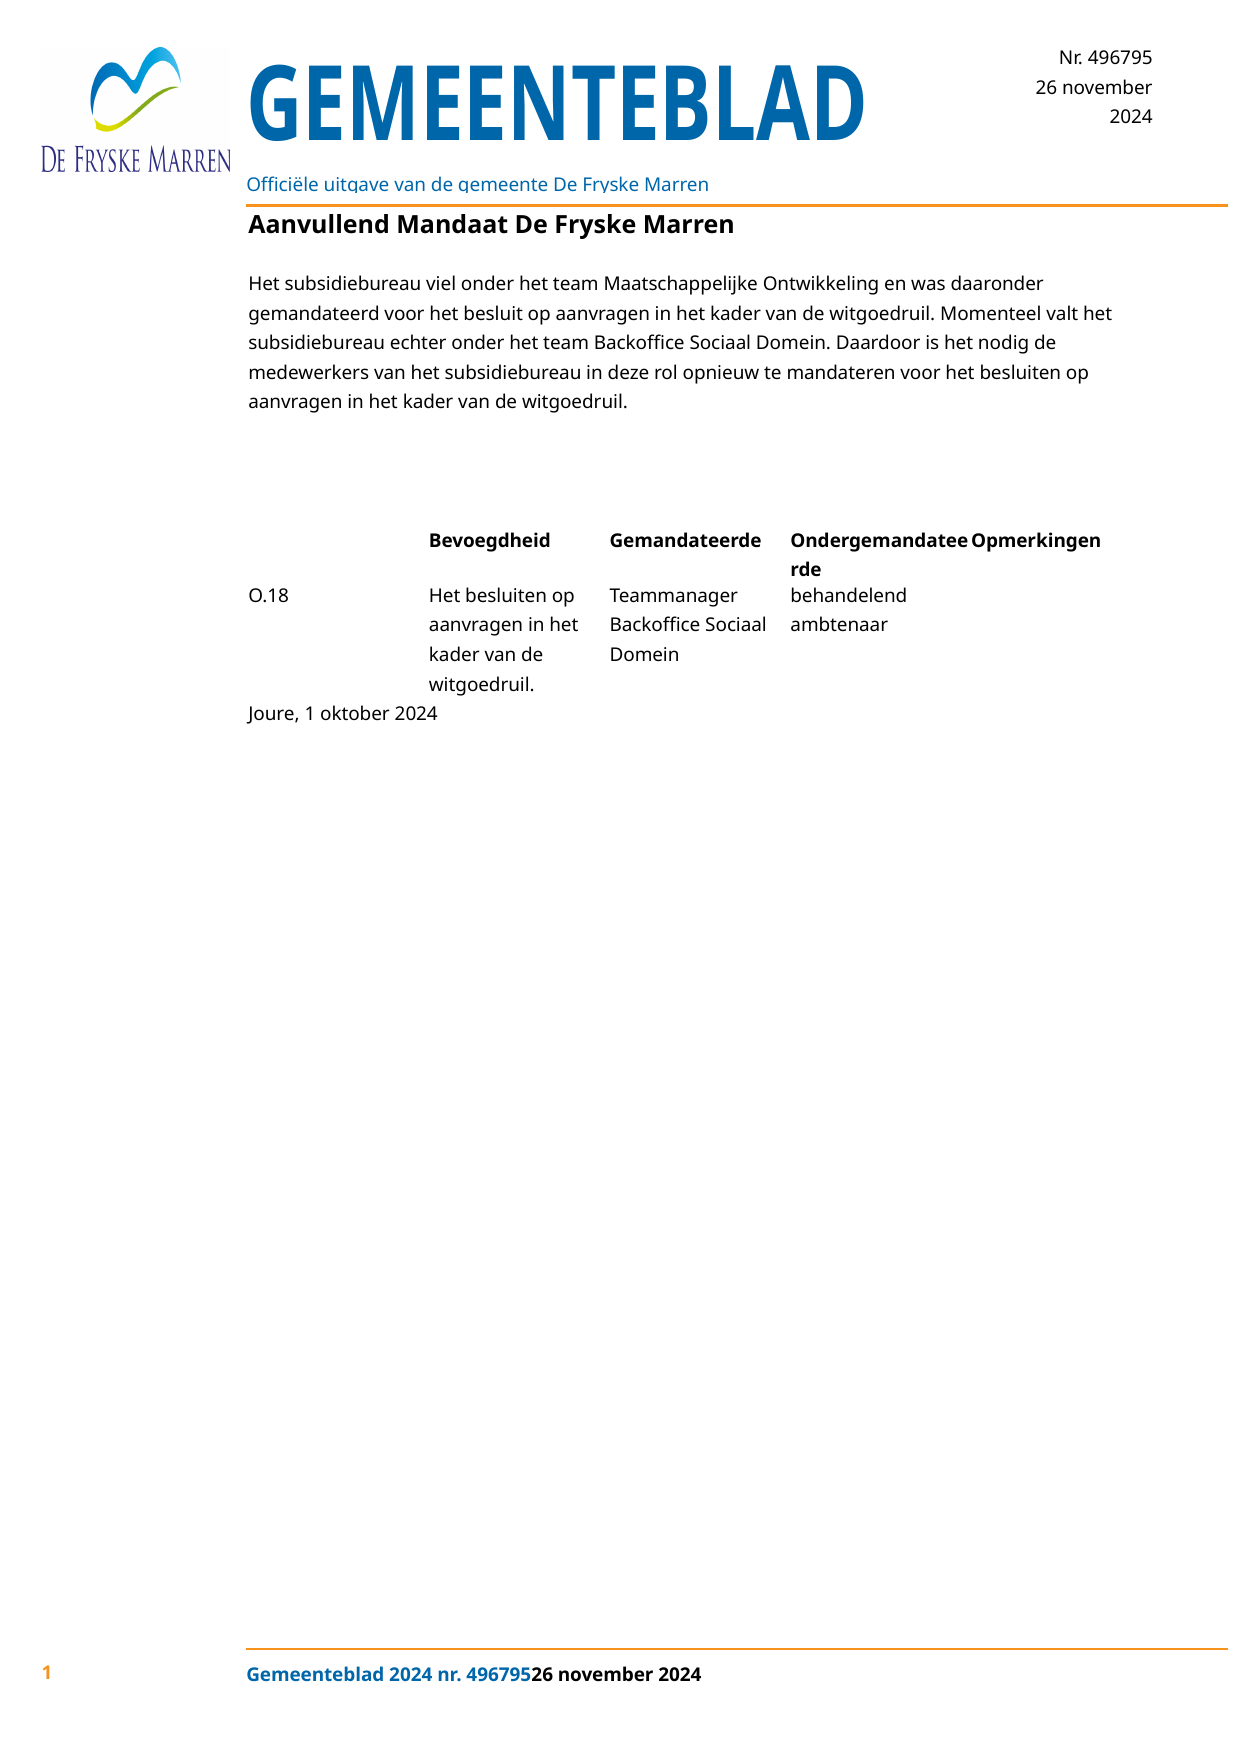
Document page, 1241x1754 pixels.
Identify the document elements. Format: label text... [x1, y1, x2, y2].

table_cell Teammanager Backoffice Sociaal Domein [609, 582, 790, 697]
table_cell [971, 582, 1152, 697]
table_cell behandelend ambtenaar [790, 582, 971, 697]
text Joure, 1 oktober 2024 [248, 700, 1152, 726]
table_header Opmerkingen [971, 527, 1152, 582]
text Het subsidiebureau viel onder het team Maatschappelijke Ontwikkeling en was daaronder gemandateerd voor het besluit op aanvragen in het kader van de witgoedruil. Momenteel valt het subsidiebureau echter onder het team Backoffice Sociaal Domein. Daardoor is het nodig de medewerkers van het subsidiebureau in deze rol opnieuw te mandateren voor het besluiten op aanvragen in het kader van de witgoedruil. [248, 270, 1152, 414]
picture [41, 47, 231, 172]
table_cell Het besluiten op aanvragen in het kader van de witgoedruil. [429, 582, 609, 697]
table_header Bevoegdheid [429, 527, 609, 582]
text Aanvullend Mandaat De Fryske Marren [248, 207, 1152, 241]
table_header Gemandateerde [609, 527, 790, 582]
table_header Ondergemandateerde [790, 527, 971, 582]
table_header [248, 527, 429, 582]
table_cell O.18 [248, 582, 429, 697]
